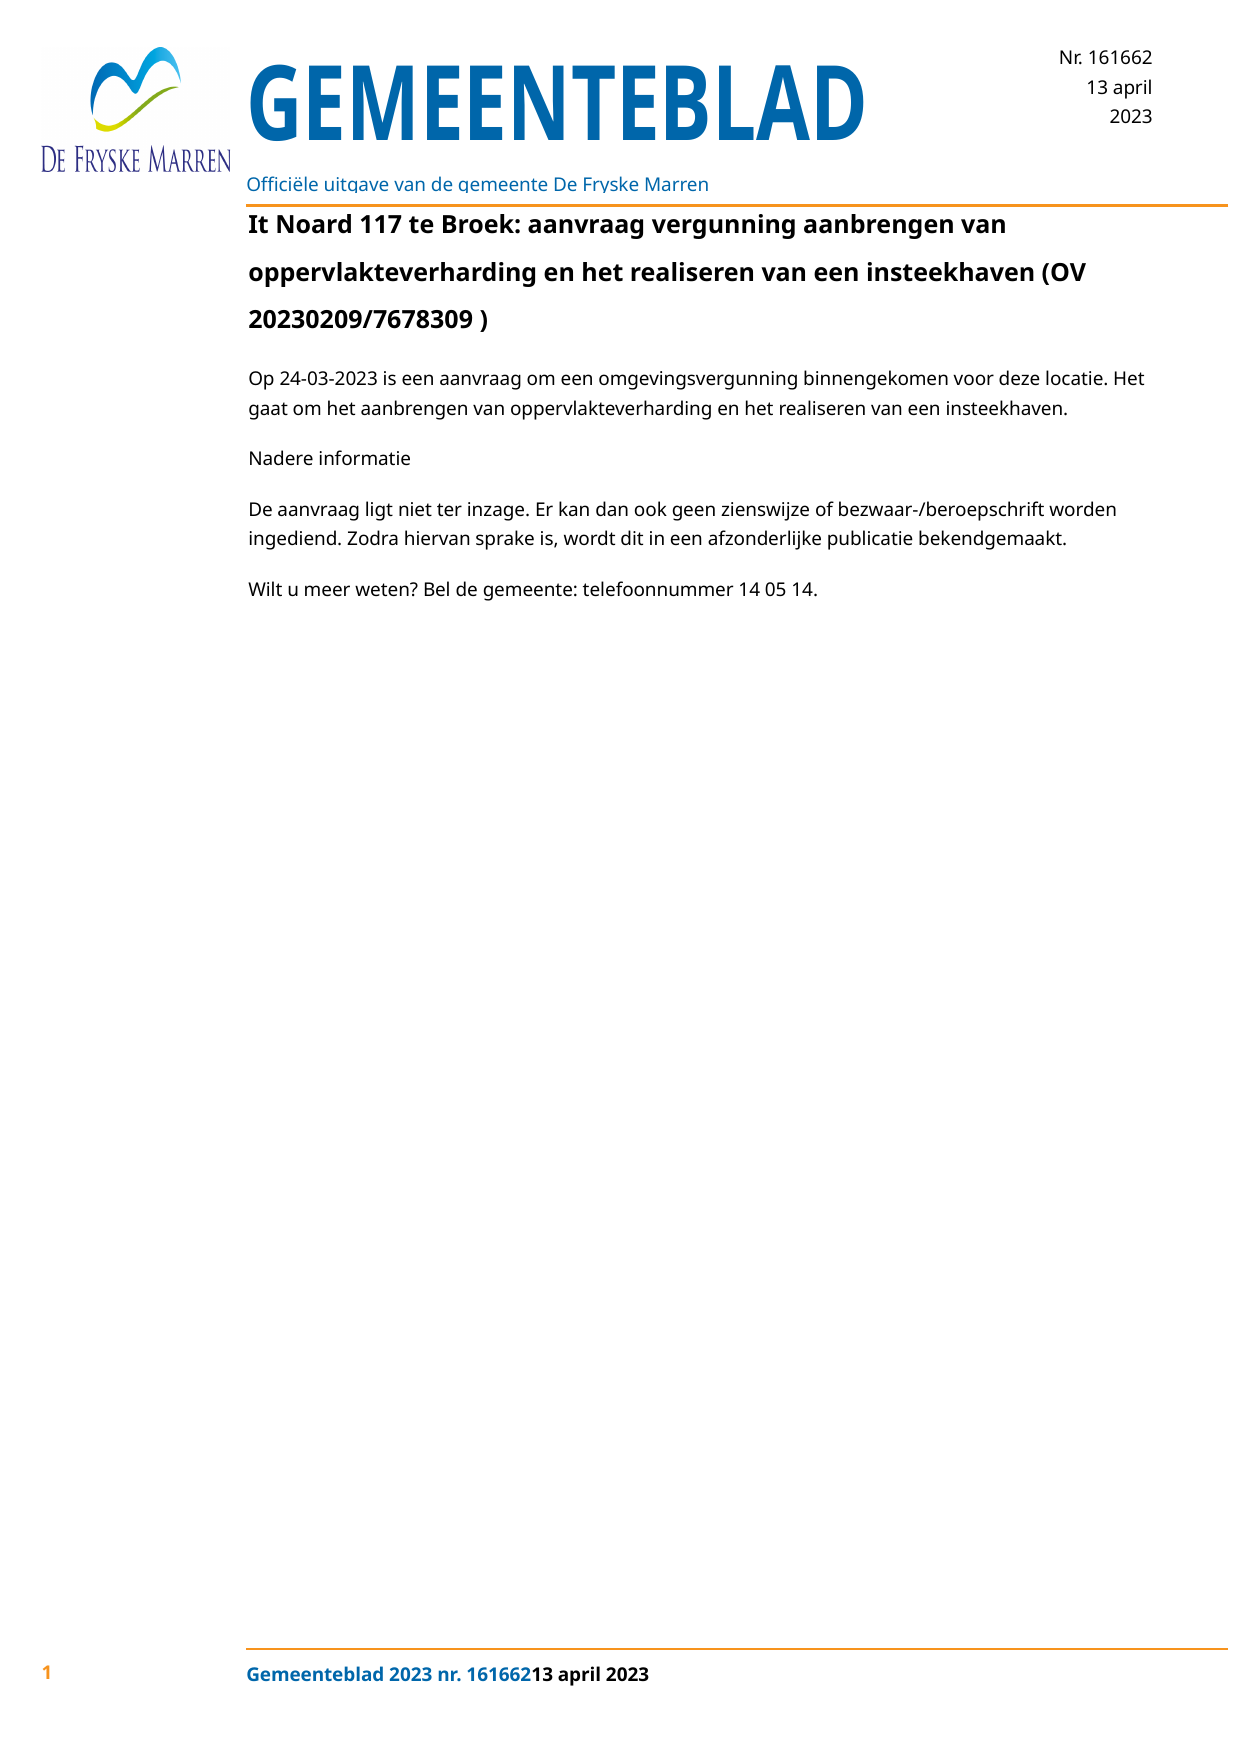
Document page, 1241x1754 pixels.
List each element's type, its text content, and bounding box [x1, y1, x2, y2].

text Wilt u meer weten? Bel de gemeente: telefoonnummer 14 05 14. [248, 576, 1152, 602]
text It Noard 117 te Broek: aanvraag vergunning aanbrengen van oppervlakteverharding en het realiseren van een insteekhaven (OV 20230209/7678309 ) [248, 207, 1152, 336]
text Op 24-03-2023 is een aanvraag om een omgevingsvergunning binnengekomen voor deze locatie. Het gaat om het aanbrengen van oppervlakteverharding en het realiseren van een insteekhaven. [248, 366, 1152, 421]
text De aanvraag ligt niet ter inzage. Er kan dan ook geen zienswijze of bezwaar-/beroepschrift worden ingediend. Zodra hiervan sprake is, wordt dit in een afzonderlijke publicatie bekendgemaakt. [248, 496, 1152, 551]
text Nadere informatie [248, 446, 1152, 471]
picture [41, 47, 231, 172]
